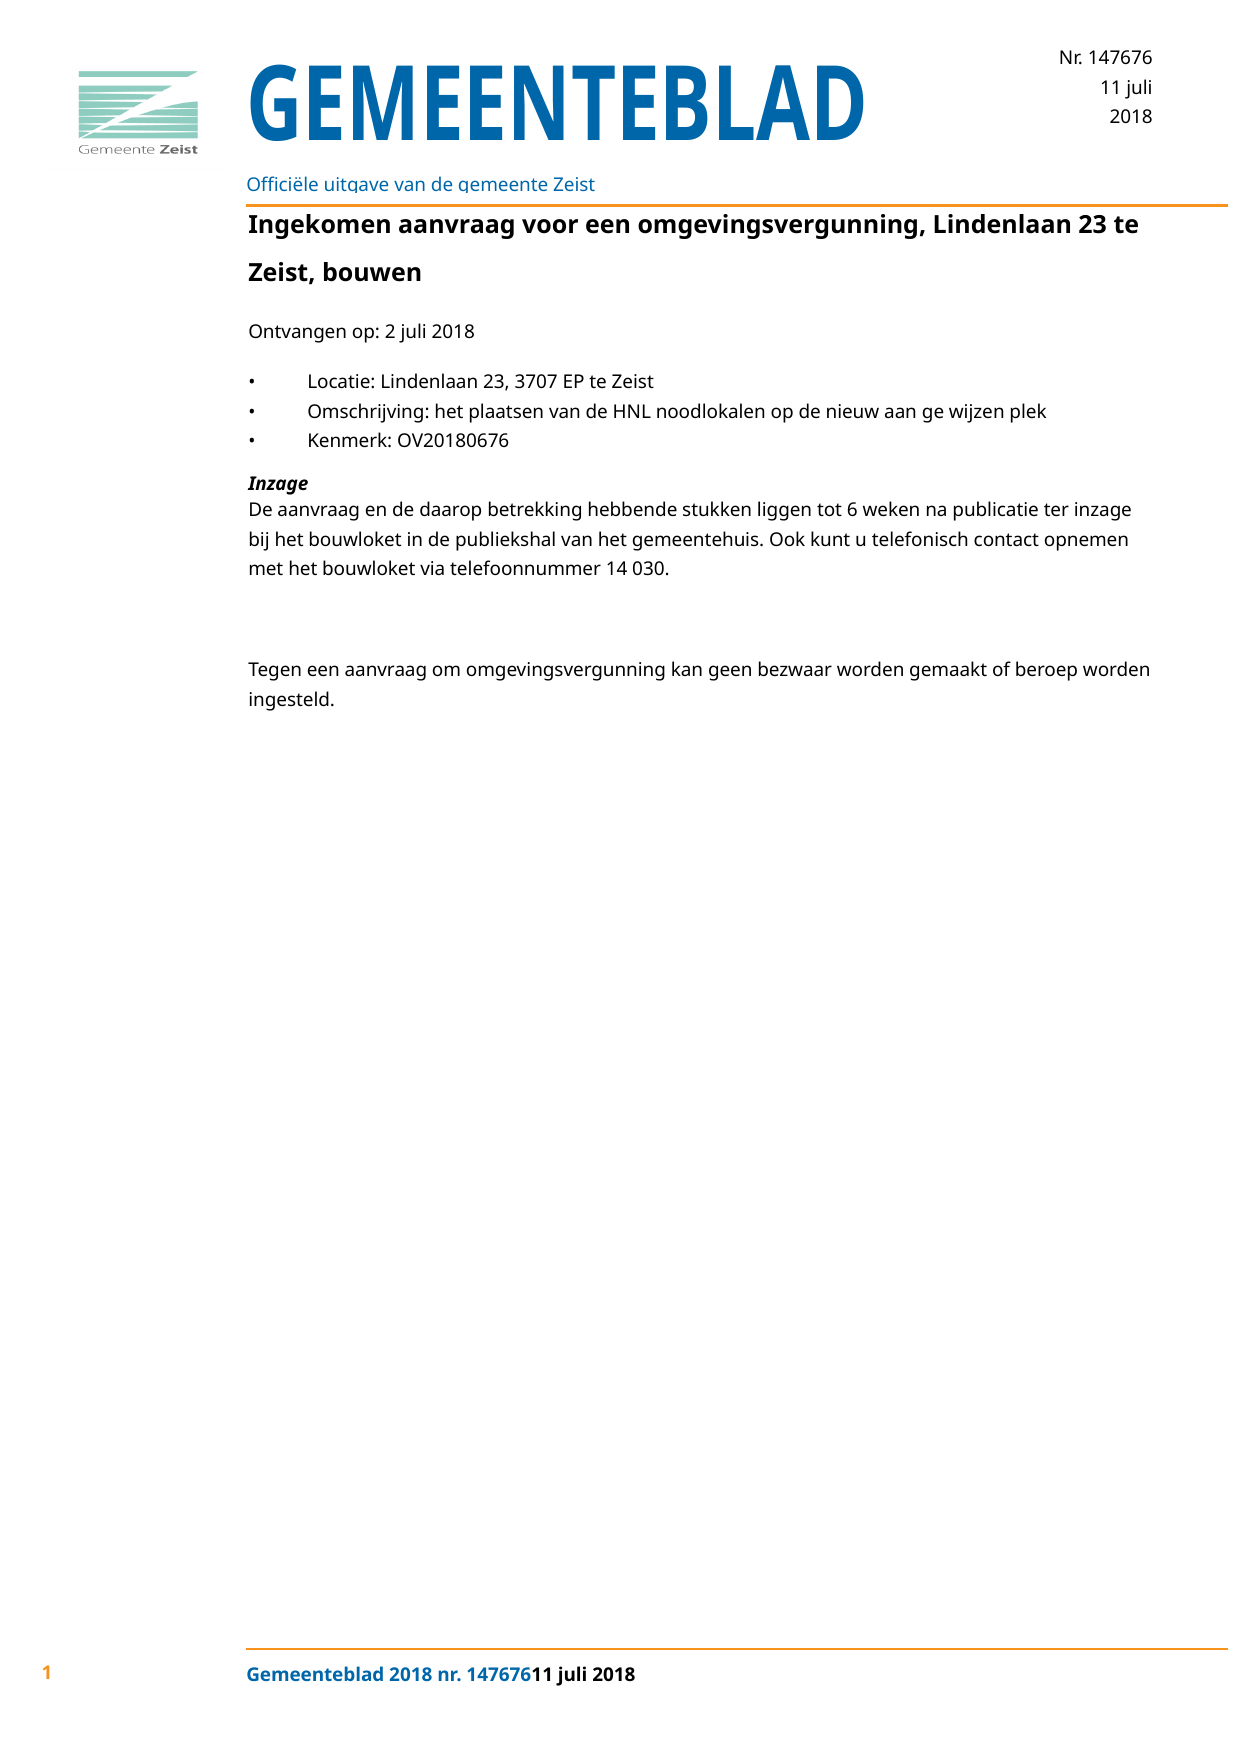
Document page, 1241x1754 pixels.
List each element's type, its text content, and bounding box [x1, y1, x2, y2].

list Locatie: Lindenlaan 23, 3707 EP te Zeist [248, 368, 1152, 394]
list Kenmerk: OV20180676 [248, 427, 1152, 453]
text Ontvangen op: 2 juli 2018 [248, 318, 1152, 344]
text Ingekomen aanvraag voor een omgevingsvergunning, Lindenlaan 23 te Zeist, bouwen [248, 207, 1152, 288]
text Inzage [248, 471, 1152, 496]
text De aanvraag en de daarop betrekking hebbende stukken liggen tot 6 weken na publicatie ter inzage bij het bouwloket in de publiekshal van het gemeentehuis. Ook kunt u telefonisch contact opnemen met het bouwloket via telefoonnummer 14 030. [248, 496, 1152, 581]
picture [41, 47, 231, 172]
text Tegen een aanvraag om omgevingsvergunning kan geen bezwaar worden gemaakt of beroep worden ingesteld. [248, 656, 1152, 712]
list Omschrijving: het plaatsen van de HNL noodlokalen op de nieuw aan ge wijzen plek [248, 398, 1152, 424]
